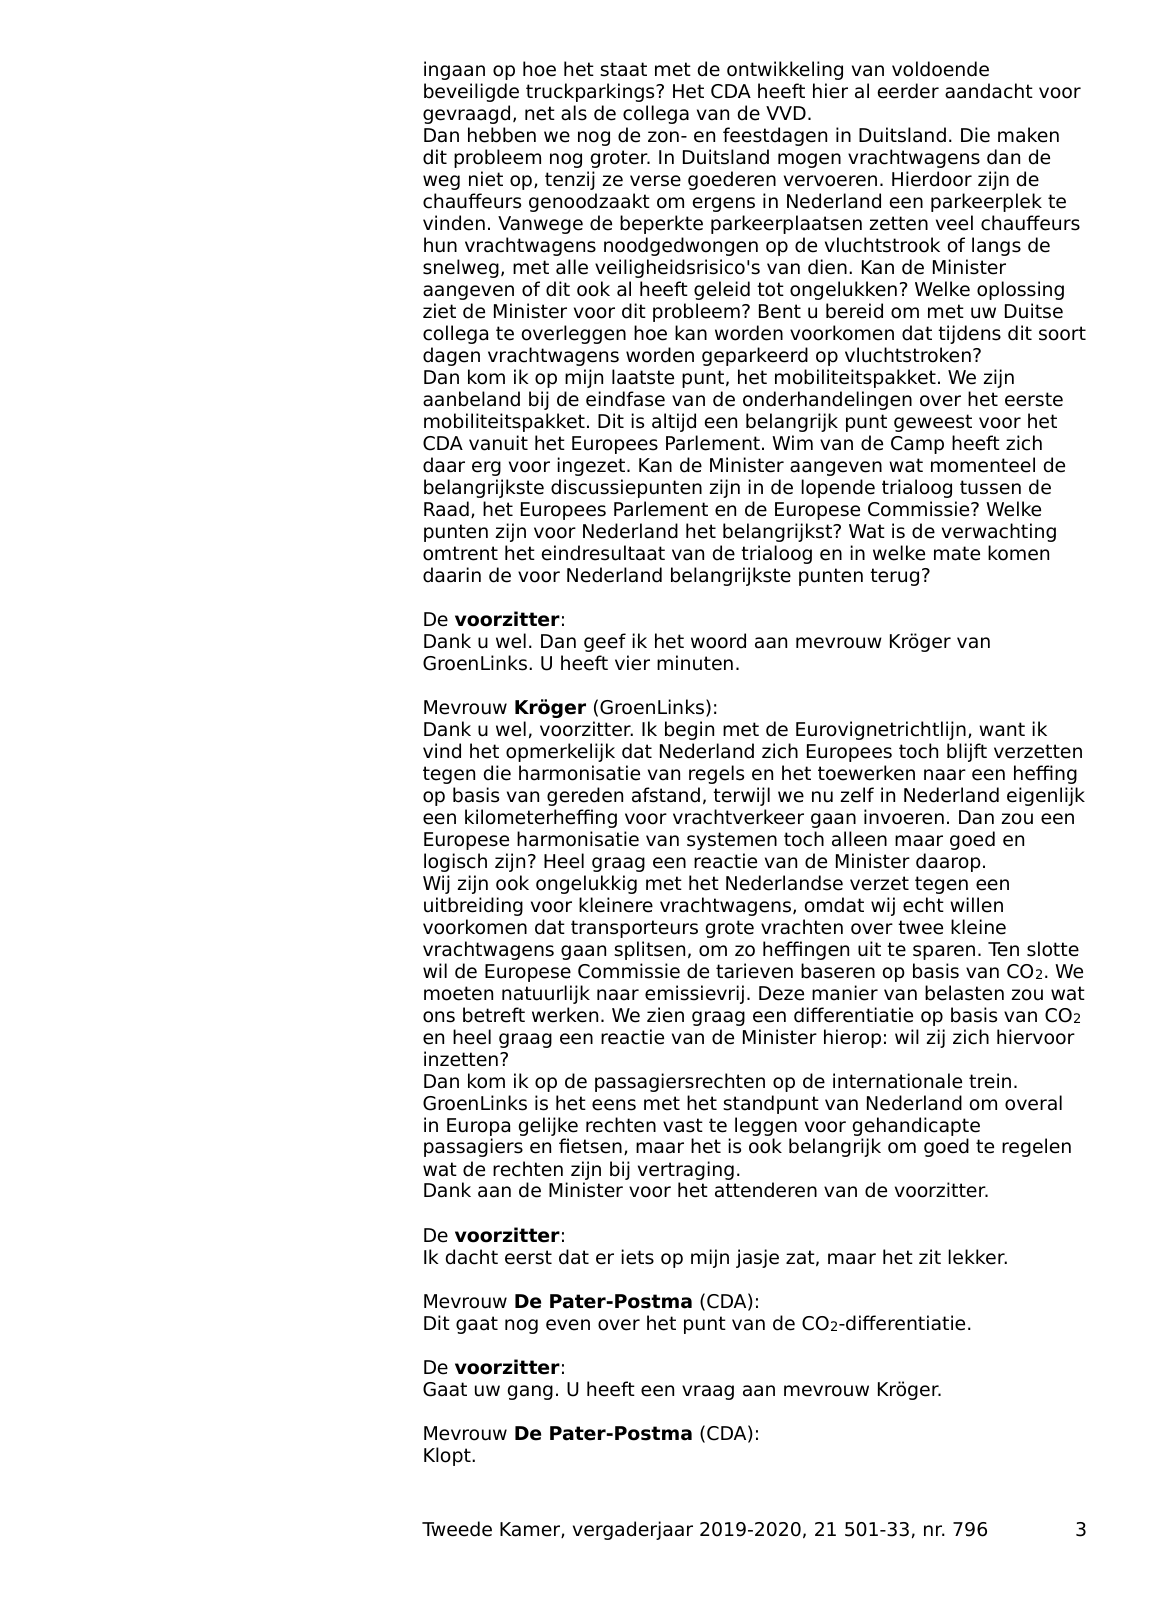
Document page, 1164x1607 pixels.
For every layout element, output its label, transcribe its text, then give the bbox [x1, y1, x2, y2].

text Dan kom ik op mijn laatste punt, het mobiliteitspakket. We zijn aanbeland bij de eindfase van de onderhandelingen over het eerste mobiliteitspakket. Dit is altijd een belangrijk punt geweest voor het CDA vanuit het Europees Parlement. Wim van de Camp heeft zich daar erg voor ingezet. Kan de Minister aangeven wat momenteel de belangrijkste discussiepunten zijn in de lopende trialoog tussen de Raad, het Europees Parlement en de Europese Commissie? Welke punten zijn voor Nederland het belangrijkst? Wat is de verwachting omtrent het eindresultaat van de trialoog en in welke mate komen daarin de voor Nederland belangrijkste punten terug? [422, 367, 1087, 587]
text Mevrouw Kröger (GroenLinks): [422, 697, 1087, 719]
text De voorzitter: [422, 1224, 1087, 1247]
text Ik dacht eerst dat er iets op mijn jasje zat, maar het zit lekker. [422, 1247, 1087, 1268]
text Dank u wel, voorzitter. Ik begin met de Eurovignetrichtlijn, want ik vind het opmerkelijk dat Nederland zich Europees toch blijft verzetten tegen die harmonisatie van regels en het toewerken naar een heffing op basis van gereden afstand, terwijl we nu zelf in Nederland eigenlijk een kilometerheffing voor vrachtverkeer gaan invoeren. Dan zou een Europese harmonisatie van systemen toch alleen maar goed en logisch zijn? Heel graag een reactie van de Minister daarop. [422, 719, 1087, 873]
text Gaat uw gang. U heeft een vraag aan mevrouw Kröger. [422, 1379, 1087, 1401]
text Dit gaat nog even over het punt van de CO2-differentiatie. [422, 1313, 1087, 1335]
text ingaan op hoe het staat met de ontwikkeling van voldoende beveiligde truckparkings? Het CDA heeft hier al eerder aandacht voor gevraagd, net als de collega van de VVD. [422, 59, 1087, 125]
text De voorzitter: [422, 1357, 1087, 1379]
text Mevrouw De Pater-Postma (CDA): [422, 1291, 1087, 1313]
text Dank u wel. Dan geef ik het woord aan mevrouw Kröger van GroenLinks. U heeft vier minuten. [422, 631, 1087, 675]
text De voorzitter: [422, 609, 1087, 631]
text Wij zijn ook ongelukkig met het Nederlandse verzet tegen een uitbreiding voor kleinere vrachtwagens, omdat wij echt willen voorkomen dat transporteurs grote vrachten over twee kleine vrachtwagens gaan splitsen, om zo heffingen uit te sparen. Ten slotte wil de Europese Commissie de tarieven baseren op basis van CO2. We moeten natuurlijk naar emissievrij. Deze manier van belasten zou wat ons betreft werken. We zien graag een differentiatie op basis van CO2 en heel graag een reactie van de Minister hierop: wil zij zich hiervoor inzetten? [422, 873, 1087, 1071]
text Klopt. [422, 1445, 1087, 1467]
text Dank aan de Minister voor het attenderen van de voorzitter. [422, 1180, 1087, 1202]
text Dan kom ik op de passagiersrechten op de internationale trein. GroenLinks is het eens met het standpunt van Nederland om overal in Europa gelijke rechten vast te leggen voor gehandicapte passagiers en fietsen, maar het is ook belangrijk om goed te regelen wat de rechten zijn bij vertraging. [422, 1071, 1087, 1180]
text Dan hebben we nog de zon- en feestdagen in Duitsland. Die maken dit probleem nog groter. In Duitsland mogen vrachtwagens dan de weg niet op, tenzij ze verse goederen vervoeren. Hierdoor zijn de chauffeurs genoodzaakt om ergens in Nederland een parkeerplek te vinden. Vanwege de beperkte parkeerplaatsen zetten veel chauffeurs hun vrachtwagens noodgedwongen op de vluchtstrook of langs de snelweg, met alle veiligheidsrisico's van dien. Kan de Minister aangeven of dit ook al heeft geleid tot ongelukken? Welke oplossing ziet de Minister voor dit probleem? Bent u bereid om met uw Duitse collega te overleggen hoe kan worden voorkomen dat tijdens dit soort dagen vrachtwagens worden geparkeerd op vluchtstroken? [422, 125, 1087, 367]
text Mevrouw De Pater-Postma (CDA): [422, 1423, 1087, 1445]
